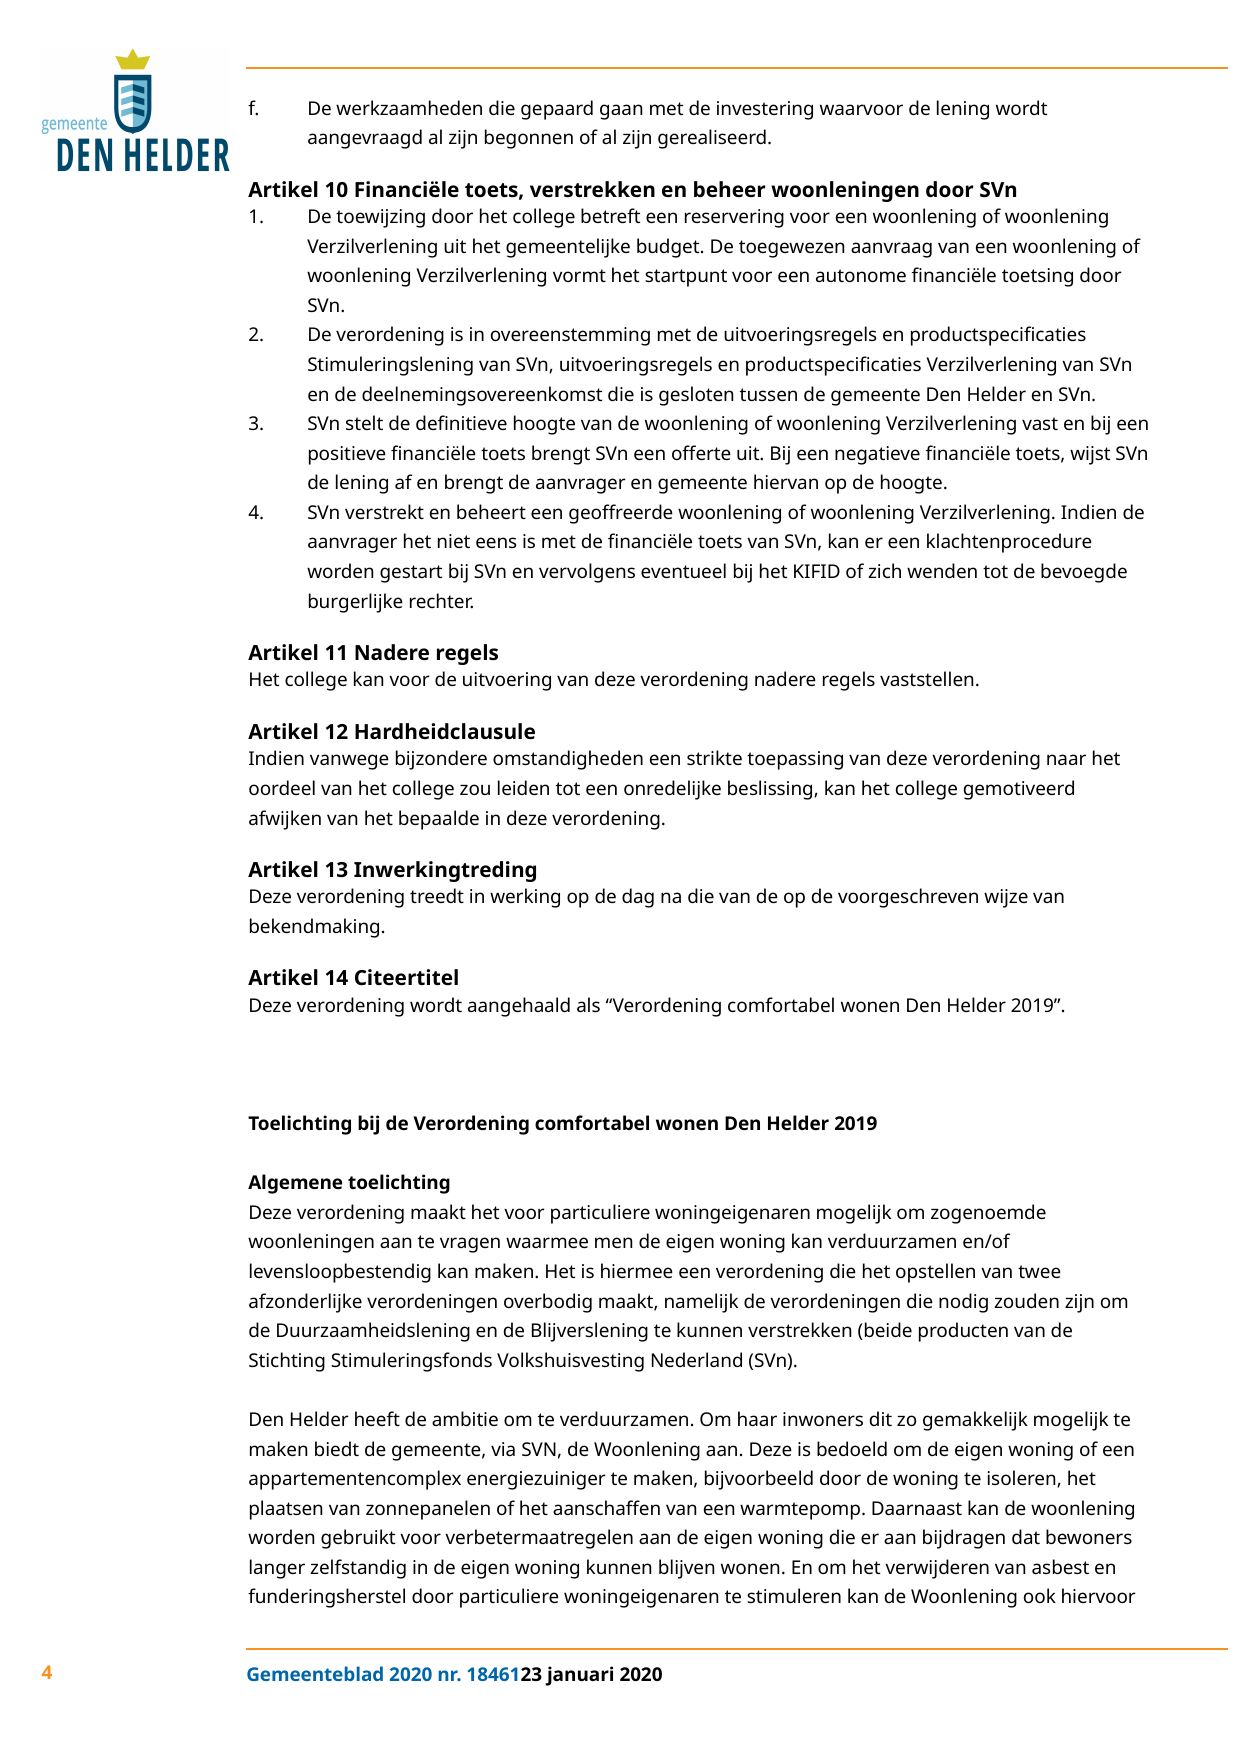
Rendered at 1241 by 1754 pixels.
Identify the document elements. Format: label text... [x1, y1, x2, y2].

text Deze verordening wordt aangehaald als “Verordening comfortabel wonen Den Helder 2019”. [248, 992, 1152, 1018]
picture [100, 154, 106, 172]
text Indien vanwege bijzondere omstandigheden een strikte toepassing van deze verordening naar het oordeel van het college zou leiden tot een onredelijke beslissing, kan het college gemotiveerd afwijken van het bepaalde in deze verordening. [248, 746, 1152, 830]
picture [182, 144, 187, 165]
picture [130, 157, 135, 172]
text Het college kan voor de uitvoering van deze verordening nadere regels vaststellen. [248, 667, 1152, 692]
text Den Helder heeft de ambitie om te verduurzamen. Om haar inwoners dit zo gemakkelijk mogelijk te maken biedt de gemeente, via SVN, de Woonlening aan. Deze is bedoeld om de eigen woning of een appartementencomplex energiezuiniger te maken, bijvoorbeeld door de woning te isoleren, het plaatsen van zonnepanelen of het aanschaffen van een warmtepomp. Daarnaast kan de woonlening worden gebruikt voor verbetermaatregelen aan de eigen woning die er aan bijdragen dat bewoners langer zelfstandig in de eigen woning kunnen blijven wonen. En om het verwijderen van asbest en funderingsherstel door particuliere woningeigenaren te stimuleren kan de Woonlening ook hiervoor [248, 1406, 1152, 1609]
picture [63, 144, 68, 165]
list De werkzaamheden die gepaard gaan met de investering waarvoor de lening wordt aangevraagd al zijn begonnen of al zijn gerealiseerd. [248, 95, 1152, 150]
text Algemene toelichting [248, 1169, 1152, 1195]
text Toelichting bij de Verordening comfortabel wonen Den Helder 2019 [248, 1110, 1152, 1136]
list SVn stelt de definitieve hoogte van de woonlening of woonlening Verzilverlening vast en bij een positieve financiële toets brengt SVn een offerte uit. Bij een negatieve financiële toets, wijst SVn de lening af en brengt de aanvrager en gemeente hiervan op de hoogte. [248, 410, 1152, 495]
list De toewijzing door het college betreft een reservering voor een woonlening of woonlening Verzilverlening uit het gemeentelijke budget. De toegewezen aanvraag van een woonlening of woonlening Verzilverlening vormt het startpunt voor een autonome financiële toetsing door SVn. [248, 203, 1152, 318]
text Artikel 10 Financiële toets, verstrekken en beheer woonleningen door SVn [248, 175, 1152, 203]
picture [220, 160, 224, 172]
text Artikel 13 Inwerkingtreding [248, 855, 1152, 883]
picture [41, 47, 231, 172]
text Artikel 14 Citeertitel [248, 963, 1152, 992]
text Deze verordening treedt in werking op de dag na die van de op de voorgeschreven wijze van bekendmaking. [248, 883, 1152, 939]
list SVn verstrekt en beheert een geoffreerde woonlening of woonlening Verzilverlening. Indien de aanvrager het niet eens is met de financiële toets van SVn, kan er een klachtenprocedure worden gestart bij SVn en vervolgens eventueel bij het KIFID of zich wenden tot de bevoegde burgerlijke rechter. [248, 499, 1152, 613]
list De verordening is in overeenstemming met de uitvoeringsregels en productspecificaties Stimuleringslening van SVn, uitvoeringsregels en productspecificaties Verzilverlening van SVn en de deelnemingsovereenkomst die is gesloten tussen de gemeente Den Helder en SVn. [248, 322, 1152, 406]
text Deze verordening maakt het voor particuliere woningeigenaren mogelijk om zogenoemde woonleningen aan te vragen waarmee men de eigen woning kan verduurzamen en/of levensloopbestendig kan maken. Het is hiermee een verordening die het opstellen van twee afzonderlijke verordeningen overbodig maakt, namelijk de verordeningen die nodig zouden zijn om de Duurzaamheidslening en de Blijverslening te kunnen verstrekken (beide producten van de Stichting Stimuleringsfonds Volkshuisvesting Nederland (SVn). [248, 1199, 1152, 1373]
text Artikel 11 Nadere regels [248, 638, 1152, 667]
text Artikel 12 Hardheidclausule [248, 717, 1152, 746]
